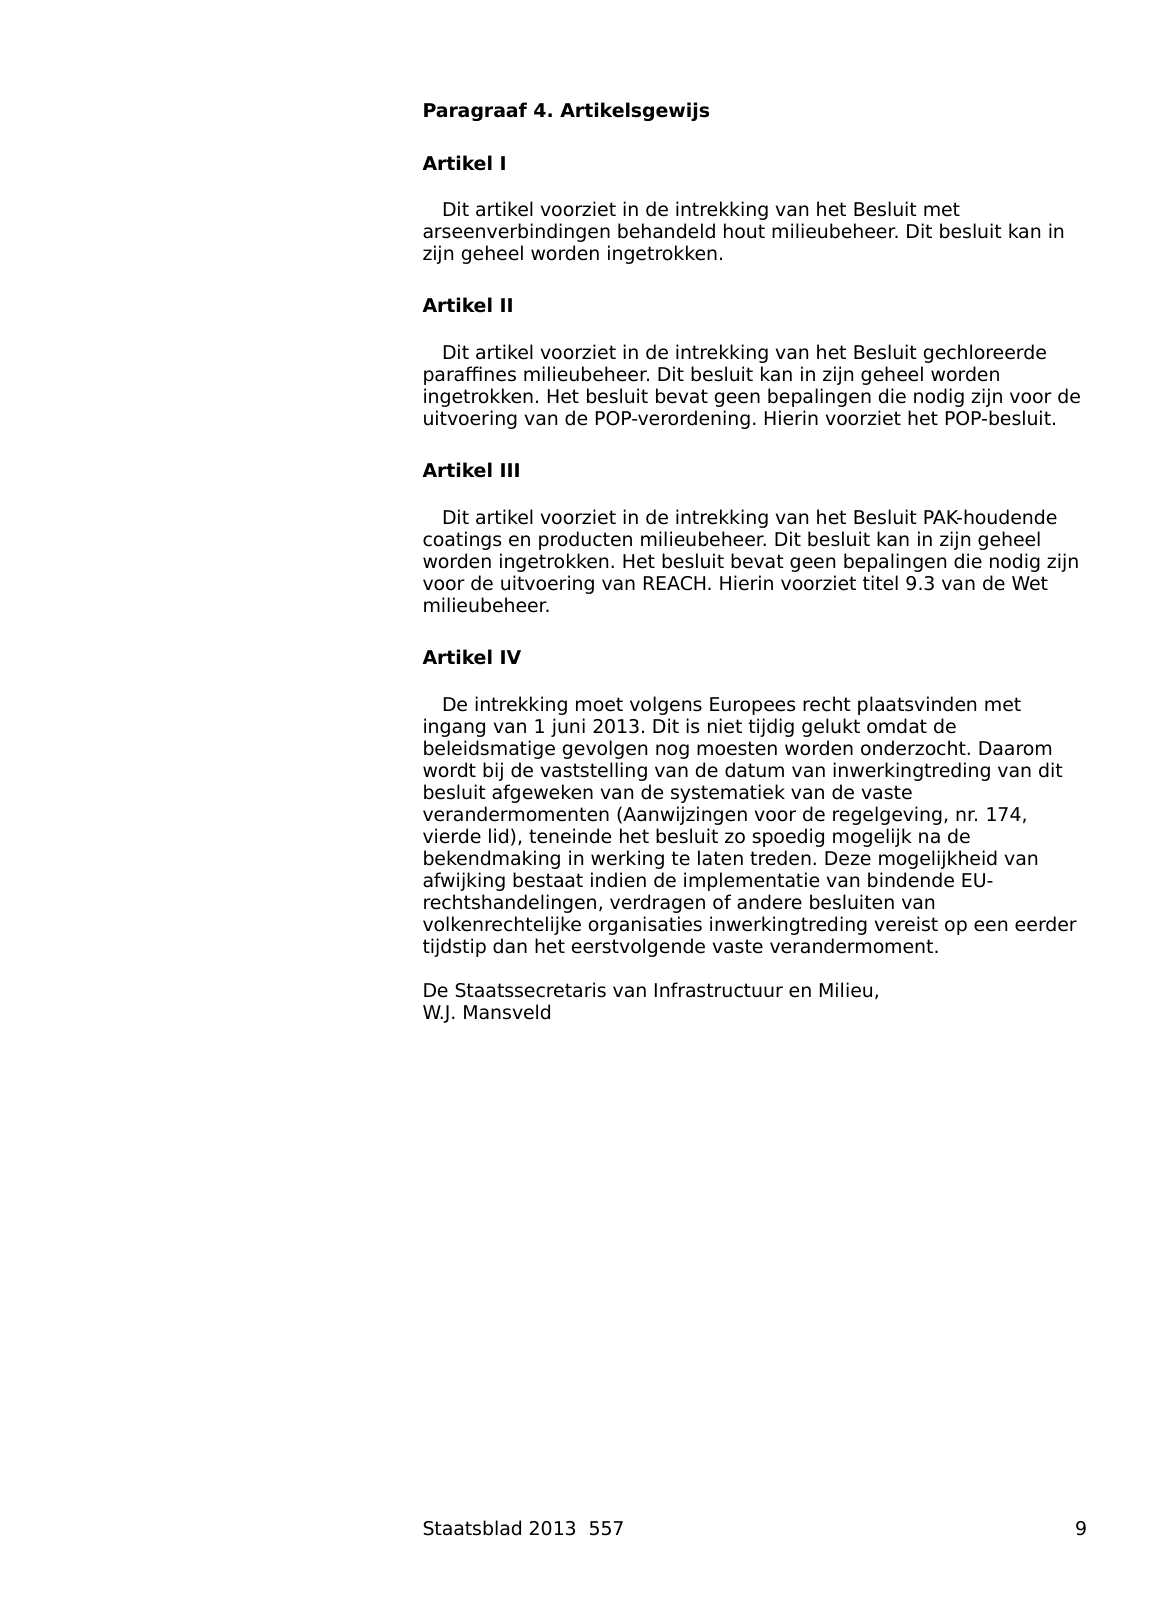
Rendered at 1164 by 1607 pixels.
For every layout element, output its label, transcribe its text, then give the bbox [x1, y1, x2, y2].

subtitle Paragraaf 4. Artikelsgewijs [422, 100, 1087, 122]
subtitle Artikel I [422, 152, 1087, 174]
text Dit artikel voorziet in de intrekking van het Besluit gechloreerde paraffines milieubeheer. Dit besluit kan in zijn geheel worden ingetrokken. Het besluit bevat geen bepalingen die nodig zijn voor de uitvoering van de POP-verordening. Hierin voorziet het POP-besluit. [422, 342, 1087, 430]
text De intrekking moet volgens Europees recht plaatsvinden met ingang van 1 juni 2013. Dit is niet tijdig gelukt omdat de beleidsmatige gevolgen nog moesten worden onderzocht. Daarom wordt bij de vaststelling van de datum van inwerkingtreding van dit besluit afgeweken van de systematiek van de vaste verandermomenten (Aanwijzingen voor de regelgeving, nr. 174, vierde lid), teneinde het besluit zo spoedig mogelijk na de bekendmaking in werking te laten treden. Deze mogelijkheid van afwijking bestaat indien de implementatie van bindende EU-rechtshandelingen, verdragen of andere besluiten van volkenrechtelijke organisaties inwerkingtreding vereist op een eerder tijdstip dan het eerstvolgende vaste verandermoment. [422, 694, 1087, 958]
subtitle Artikel III [422, 460, 1087, 482]
subtitle Artikel II [422, 295, 1087, 317]
text De Staatssecretaris van Infrastructuur en Milieu, W.J. Mansveld [422, 980, 1087, 1024]
text Dit artikel voorziet in de intrekking van het Besluit PAK-houdende coatings en producten milieubeheer. Dit besluit kan in zijn geheel worden ingetrokken. Het besluit bevat geen bepalingen die nodig zijn voor de uitvoering van REACH. Hierin voorziet titel 9.3 van de Wet milieubeheer. [422, 507, 1087, 617]
subtitle Artikel IV [422, 647, 1087, 669]
text Dit artikel voorziet in de intrekking van het Besluit met arseenverbindingen behandeld hout milieubeheer. Dit besluit kan in zijn geheel worden ingetrokken. [422, 199, 1087, 265]
